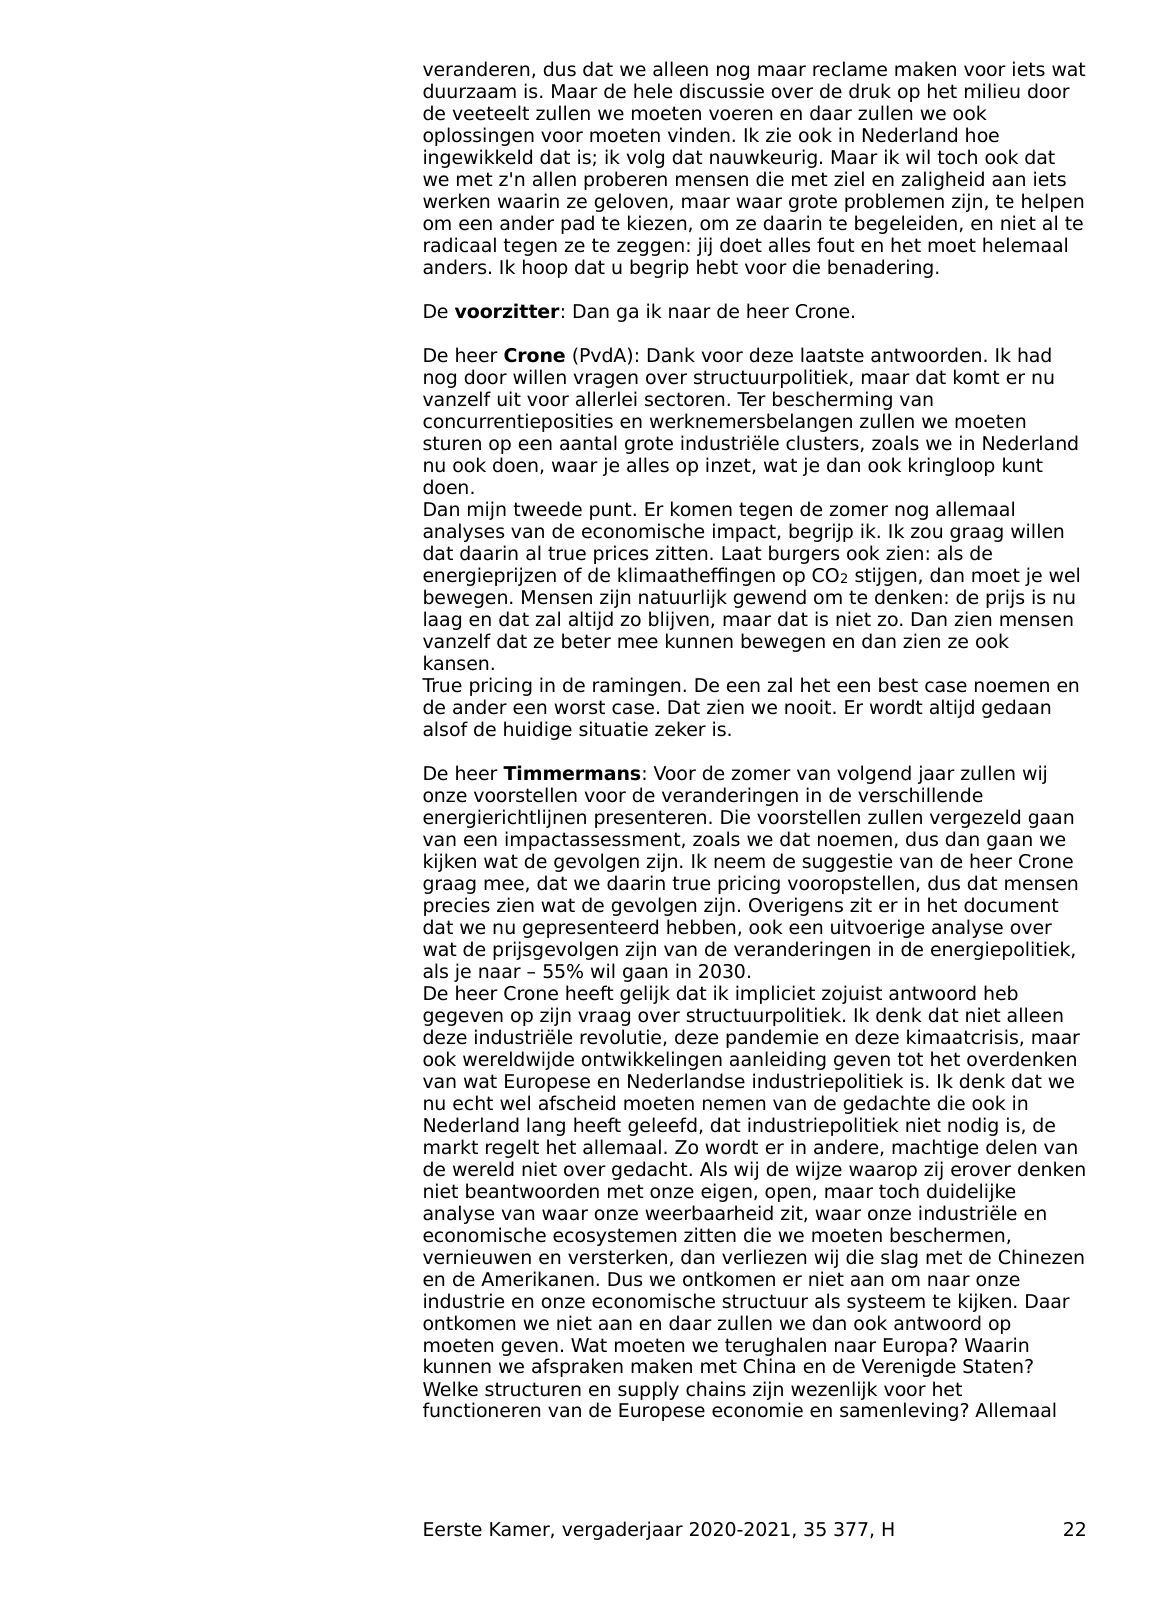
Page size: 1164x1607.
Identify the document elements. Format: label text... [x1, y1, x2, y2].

text Dan mijn tweede punt. Er komen tegen de zomer nog allemaal analyses van de economische impact, begrijp ik. Ik zou graag willen dat daarin al true prices zitten. Laat burgers ook zien: als de energieprijzen of de klimaatheffingen op CO2 stijgen, dan moet je wel bewegen. Mensen zijn natuurlijk gewend om te denken: de prijs is nu laag en dat zal altijd zo blijven, maar dat is niet zo. Dan zien mensen vanzelf dat ze beter mee kunnen bewegen en dan zien ze ook kansen. [422, 499, 1087, 675]
text True pricing in de ramingen. De een zal het een best case noemen en de ander een worst case. Dat zien we nooit. Er wordt altijd gedaan alsof de huidige situatie zeker is. [422, 675, 1087, 741]
text De heer Crone heeft gelijk dat ik impliciet zojuist antwoord heb gegeven op zijn vraag over structuurpolitiek. Ik denk dat niet alleen deze industriële revolutie, deze pandemie en deze kimaatcrisis, maar ook wereldwijde ontwikkelingen aanleiding geven tot het overdenken van wat Europese en Nederlandse industriepolitiek is. Ik denk dat we nu echt wel afscheid moeten nemen van de gedachte die ook in Nederland lang heeft geleefd, dat industriepolitiek niet nodig is, de markt regelt het allemaal. Zo wordt er in andere, machtige delen van de wereld niet over gedacht. Als wij de wijze waarop zij erover denken niet beantwoorden met onze eigen, open, maar toch duidelijke analyse van waar onze weerbaarheid zit, waar onze industriële en economische ecosystemen zitten die we moeten beschermen, vernieuwen en versterken, dan verliezen wij die slag met de Chinezen en de Amerikanen. Dus we ontkomen er niet aan om naar onze industrie en onze economische structuur als systeem te kijken. Daar ontkomen we niet aan en daar zullen we dan ook antwoord op moeten geven. Wat moeten we terughalen naar Europa? Waarin kunnen we afspraken maken met China en de Verenigde Staten? Welke structuren en supply chains zijn wezenlijk voor het functioneren van de Europese economie en samenleving? Allemaal [422, 983, 1087, 1422]
text veranderen, dus dat we alleen nog maar reclame maken voor iets wat duurzaam is. Maar de hele discussie over de druk op het milieu door de veeteelt zullen we moeten voeren en daar zullen we ook oplossingen voor moeten vinden. Ik zie ook in Nederland hoe ingewikkeld dat is; ik volg dat nauwkeurig. Maar ik wil toch ook dat we met z'n allen proberen mensen die met ziel en zaligheid aan iets werken waarin ze geloven, maar waar grote problemen zijn, te helpen om een ander pad te kiezen, om ze daarin te begeleiden, en niet al te radicaal tegen ze te zeggen: jij doet alles fout en het moet helemaal anders. Ik hoop dat u begrip hebt voor die benadering. [422, 59, 1087, 279]
text De heer Crone (PvdA): Dank voor deze laatste antwoorden. Ik had nog door willen vragen over structuurpolitiek, maar dat komt er nu vanzelf uit voor allerlei sectoren. Ter bescherming van concurrentieposities en werknemersbelangen zullen we moeten sturen op een aantal grote industriële clusters, zoals we in Nederland nu ook doen, waar je alles op inzet, wat je dan ook kringloop kunt doen. [422, 345, 1087, 499]
text De heer Timmermans: Voor de zomer van volgend jaar zullen wij onze voorstellen voor de veranderingen in de verschillende energierichtlijnen presenteren. Die voorstellen zullen vergezeld gaan van een impactassessment, zoals we dat noemen, dus dan gaan we kijken wat de gevolgen zijn. Ik neem de suggestie van de heer Crone graag mee, dat we daarin true pricing vooropstellen, dus dat mensen precies zien wat de gevolgen zijn. Overigens zit er in het document dat we nu gepresenteerd hebben, ook een uitvoerige analyse over wat de prijsgevolgen zijn van de veranderingen in de energiepolitiek, als je naar – 55% wil gaan in 2030. [422, 763, 1087, 983]
text De voorzitter: Dan ga ik naar de heer Crone. [422, 301, 1087, 323]
